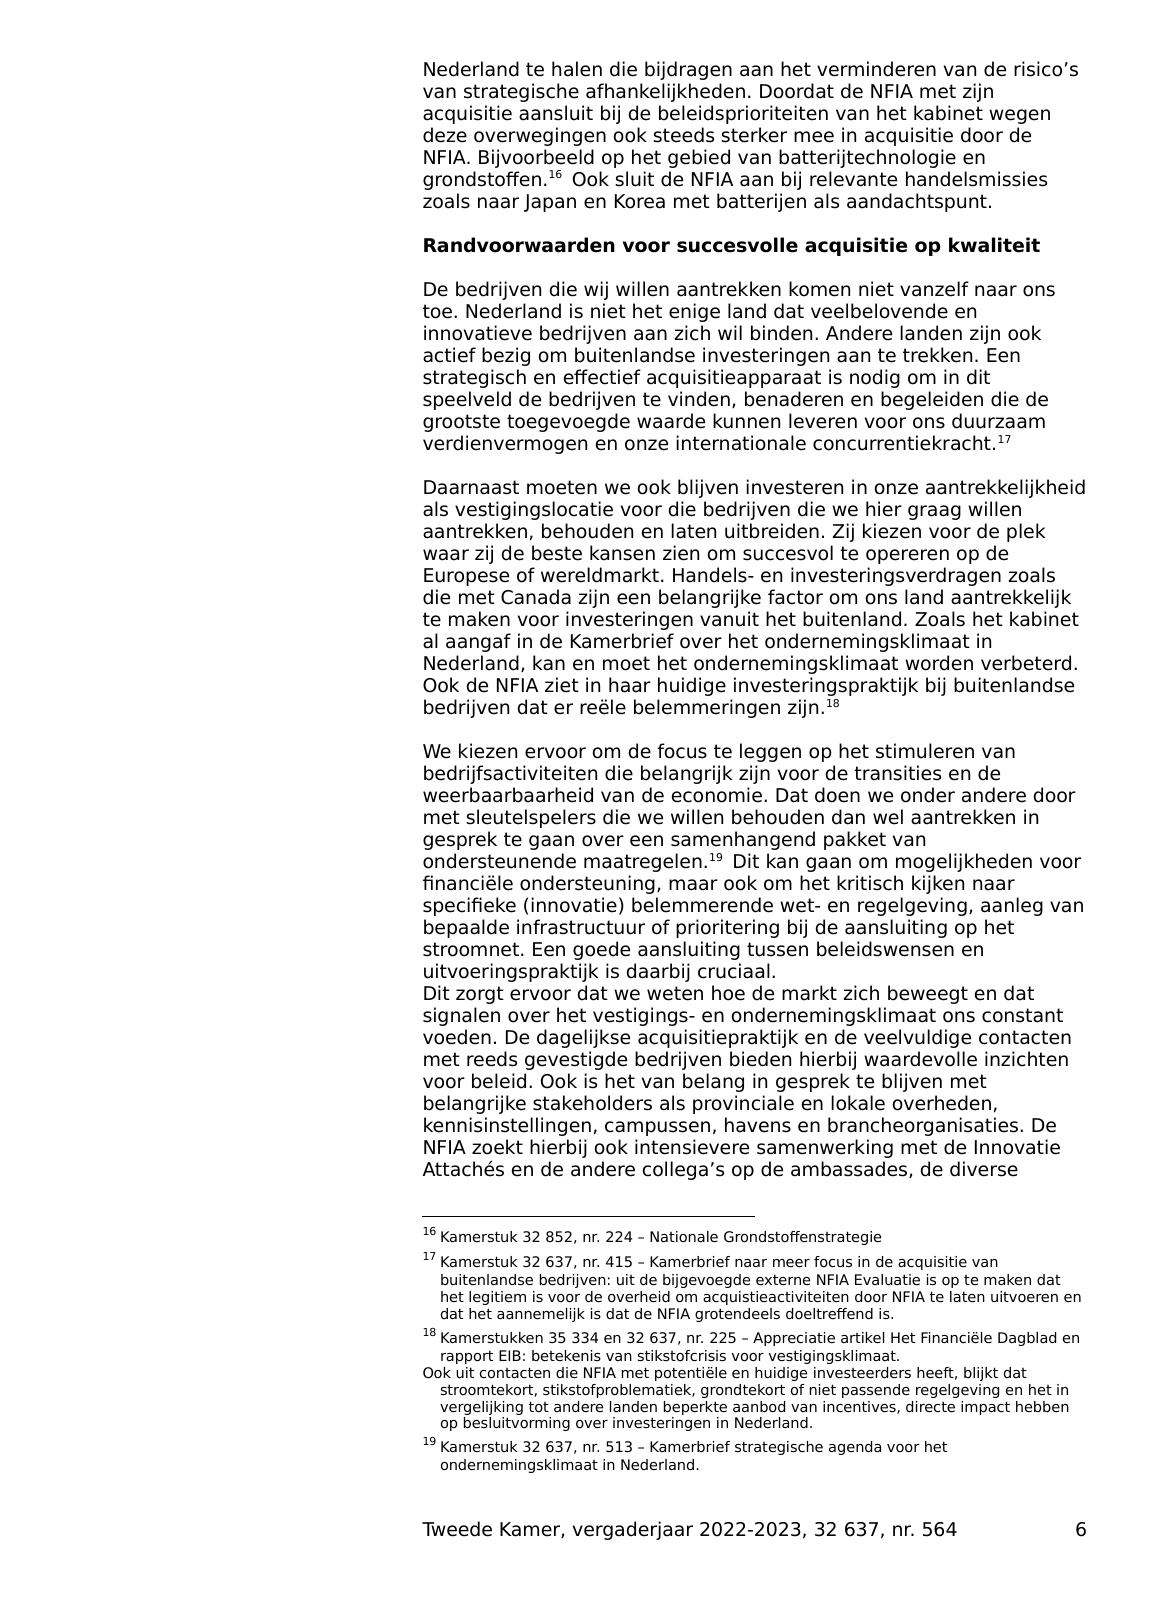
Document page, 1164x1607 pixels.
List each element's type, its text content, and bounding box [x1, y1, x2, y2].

text Daarnaast moeten we ook blijven investeren in onze aantrekkelijkheid als vestigingslocatie voor die bedrijven die we hier graag willen aantrekken, behouden en laten uitbreiden. Zij kiezen voor de plek waar zij de beste kansen zien om succesvol te opereren op de Europese of wereldmarkt. Handels- en investeringsverdragen zoals die met Canada zijn een belangrijke factor om ons land aantrekkelijk te maken voor investeringen vanuit het buitenland. Zoals het kabinet al aangaf in de Kamerbrief over het ondernemingsklimaat in Nederland, kan en moet het ondernemingsklimaat worden verbeterd. Ook de NFIA ziet in haar huidige investeringspraktijk bij buitenlandse bedrijven dat er reële belemmeringen zijn. [422, 477, 1087, 719]
text Kamerstuk 32 637, nr. 415 – Kamerbrief naar meer focus in de acquisitie van buitenlandse bedrijven: uit de bijgevoegde externe NFIA Evaluatie is op te maken dat het legitiem is voor de overheid om acquistieactiviteiten door NFIA te laten uitvoeren en dat het aannemelijk is dat de NFIA grotendeels doeltreffend is. [422, 1250, 1087, 1323]
text We kiezen ervoor om de focus te leggen op het stimuleren van bedrijfsactiviteiten die belangrijk zijn voor de transities en de weerbaarbaarheid van de economie. Dat doen we onder andere door met sleutelspelers die we willen behouden dan wel aantrekken in gesprek te gaan over een samenhangend pakket van ondersteunende maatregelen. Dit kan gaan om mogelijkheden voor financiële ondersteuning, maar ook om het kritisch kijken naar specifieke (innovatie) belemmerende wet- en regelgeving, aanleg van bepaalde infrastructuur of prioritering bij de aansluiting op het stroomnet. Een goede aansluiting tussen beleidswensen en uitvoeringspraktijk is daarbij cruciaal. [422, 741, 1087, 983]
text De bedrijven die wij willen aantrekken komen niet vanzelf naar ons toe. Nederland is niet het enige land dat veelbelovende en innovatieve bedrijven aan zich wil binden. Andere landen zijn ook actief bezig om buitenlandse investeringen aan te trekken. Een strategisch en effectief acquisitieapparaat is nodig om in dit speelveld de bedrijven te vinden, benaderen en begeleiden die de grootste toegevoegde waarde kunnen leveren voor ons duurzaam verdienvermogen en onze internationale concurrentiekracht. [422, 279, 1087, 455]
text Dit zorgt ervoor dat we weten hoe de markt zich beweegt en dat signalen over het vestigings- en ondernemingsklimaat ons constant voeden. De dagelijkse acquisitiepraktijk en de veelvuldige contacten met reeds gevestigde bedrijven bieden hierbij waardevolle inzichten voor beleid. Ook is het van belang in gesprek te blijven met belangrijke stakeholders als provinciale en lokale overheden, kennisinstellingen, campussen, havens en brancheorganisaties. De NFIA zoekt hierbij ook intensievere samenwerking met de Innovatie Attachés en de andere collega’s op de ambassades, de diverse [422, 983, 1087, 1181]
subtitle Randvoorwaarden voor succesvolle acquisitie op kwaliteit [422, 235, 1087, 257]
text Kamerstukken 35 334 en 32 637, nr. 225 – Appreciatie artikel Het Financiële Dagblad en rapport EIB: betekenis van stikstofcrisis voor vestigingsklimaat. [422, 1326, 1087, 1365]
text Kamerstuk 32 852, nr. 224 – Nationale Grondstoffenstrategie [422, 1225, 1087, 1247]
text Ook uit contacten die NFIA met potentiële en huidige investeerders heeft, blijkt dat stroomtekort, stikstofproblematiek, grondtekort of niet passende regelgeving en het in vergelijking tot andere landen beperkte aanbod van incentives, directe impact hebben op besluitvorming over investeringen in Nederland. [422, 1365, 1087, 1432]
text Kamerstuk 32 637, nr. 513 – Kamerbrief strategische agenda voor het ondernemingsklimaat in Nederland. [422, 1435, 1087, 1474]
text Nederland te halen die bijdragen aan het verminderen van de risico’s van strategische afhankelijkheden. Doordat de NFIA met zijn acquisitie aansluit bij de beleidsprioriteiten van het kabinet wegen deze overwegingen ook steeds sterker mee in acquisitie door de NFIA. Bijvoorbeeld op het gebied van batterijtechnologie en grondstoffen. Ook sluit de NFIA aan bij relevante handelsmissies zoals naar Japan en Korea met batterijen als aandachtspunt. [422, 59, 1087, 213]
